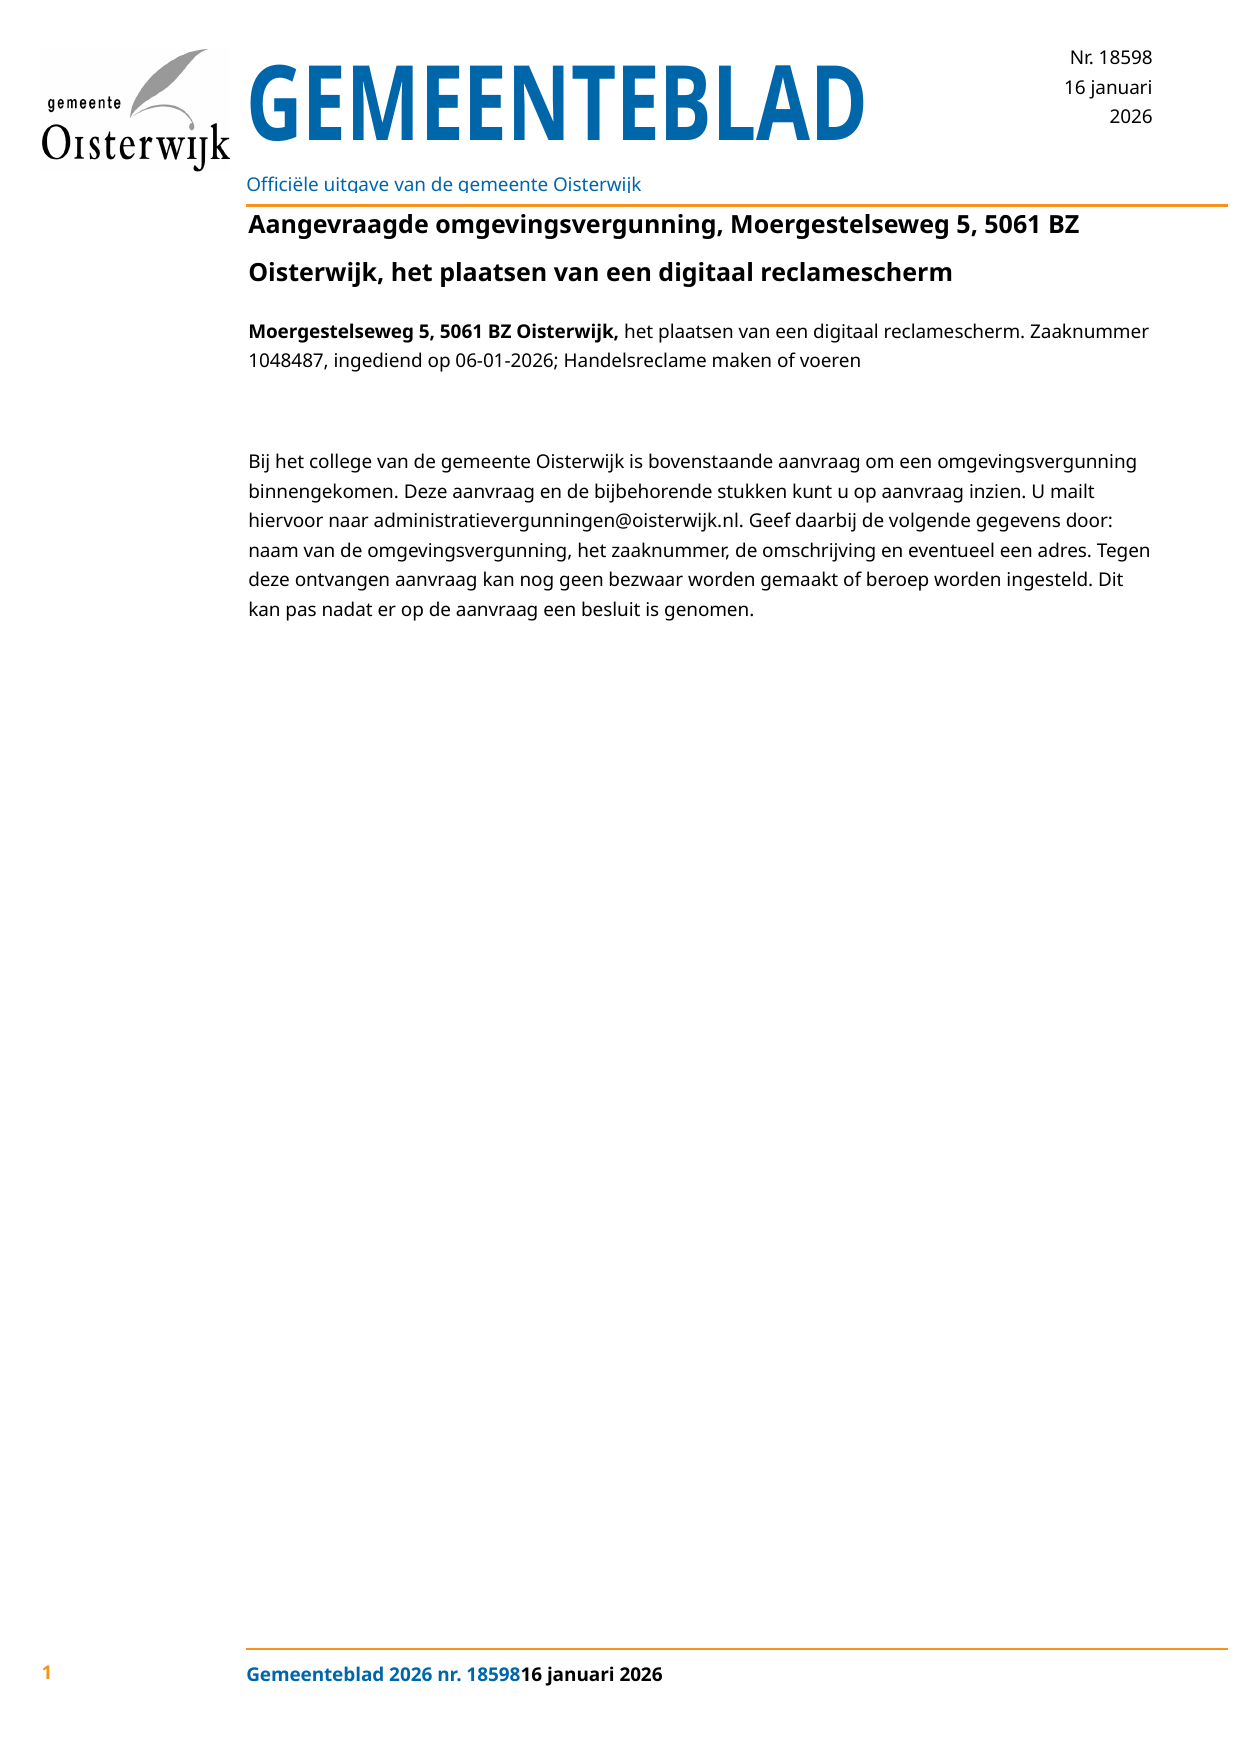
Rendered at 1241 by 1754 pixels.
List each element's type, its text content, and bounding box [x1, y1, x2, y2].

text Moergestelseweg 5, 5061 BZ Oisterwijk, het plaatsen van een digitaal reclamescherm. Zaaknummer 1048487, ingediend op 06-01-2026; Handelsreclame maken of voeren [248, 318, 1152, 373]
text Aangevraagde omgevingsvergunning, Moergestelseweg 5, 5061 BZ Oisterwijk, het plaatsen van een digitaal reclamescherm [248, 207, 1152, 288]
picture [41, 47, 231, 172]
text Bij het college van de gemeente Oisterwijk is bovenstaande aanvraag om een omgevingsvergunning binnengekomen. Deze aanvraag en de bijbehorende stukken kunt u op aanvraag inzien. U mailt hiervoor naar administratievergunningen@oisterwijk.nl. Geef daarbij de volgende gegevens door: naam van de omgevingsvergunning, het zaaknummer, de omschrijving en eventueel een adres. Tegen deze ontvangen aanvraag kan nog geen bezwaar worden gemaakt of beroep worden ingesteld. Dit kan pas nadat er op de aanvraag een besluit is genomen. [248, 448, 1152, 622]
